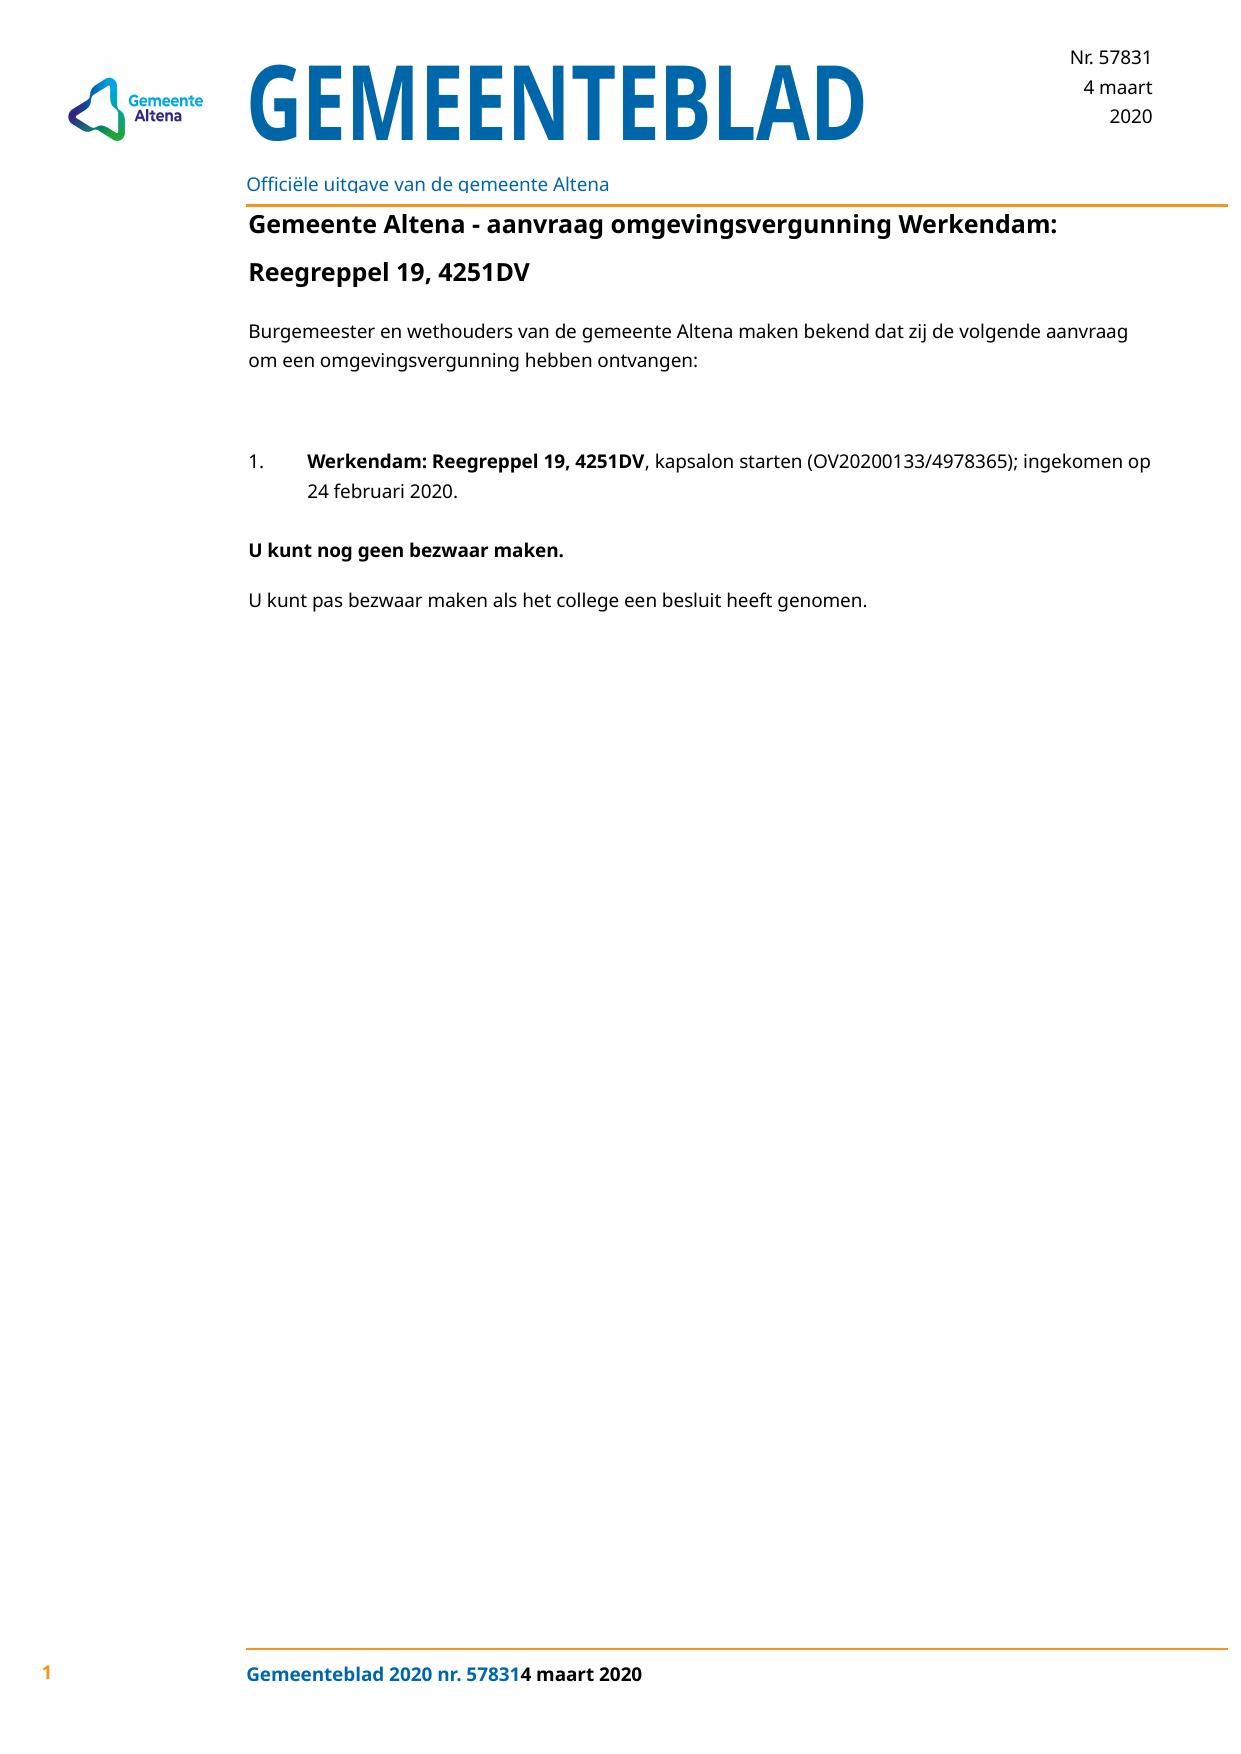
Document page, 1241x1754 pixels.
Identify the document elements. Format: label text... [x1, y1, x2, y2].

text Burgemeester en wethouders van de gemeente Altena maken bekend dat zij de volgende aanvraag om een omgevingsvergunning hebben ontvangen: [248, 318, 1152, 373]
text Gemeente Altena - aanvraag omgevingsvergunning Werkendam: Reegreppel 19, 4251DV [248, 207, 1152, 288]
text U kunt nog geen bezwaar maken. [248, 537, 1152, 563]
list Werkendam: Reegreppel 19, 4251DV, kapsalon starten (OV20200133/4978365); ingekomen op 24 februari 2020. [248, 448, 1152, 504]
picture [41, 47, 231, 172]
text U kunt pas bezwaar maken als het college een besluit heeft genomen. [248, 587, 1152, 613]
